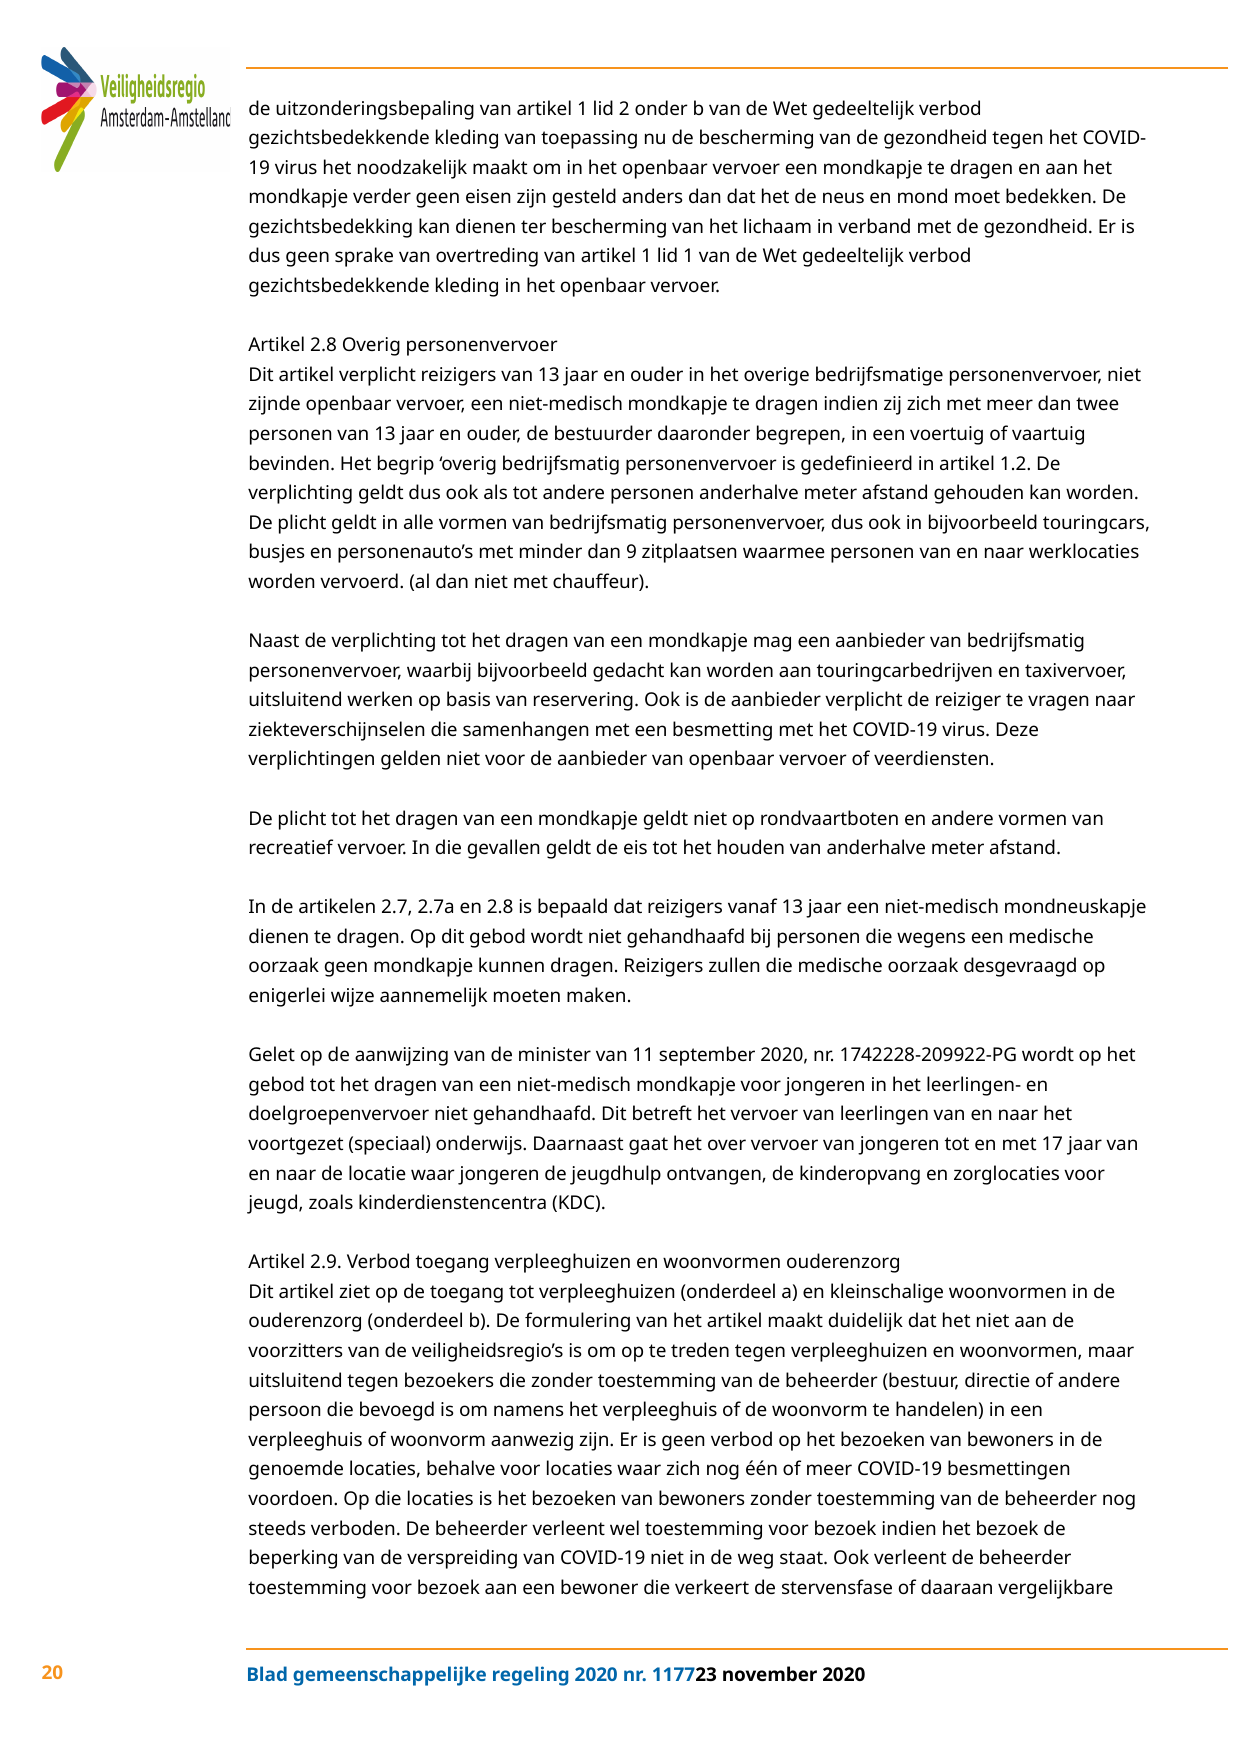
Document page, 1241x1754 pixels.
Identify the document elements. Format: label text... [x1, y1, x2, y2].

text Artikel 2.9. Verbod toegang verpleeghuizen en woonvormen ouderenzorg [248, 1248, 1152, 1274]
picture [41, 47, 231, 172]
text Dit artikel verplicht reizigers van 13 jaar en ouder in het overige bedrijfsmatige personenvervoer, niet zijnde openbaar vervoer, een niet-medisch mondkapje te dragen indien zij zich met meer dan twee personen van 13 jaar en ouder, de bestuurder daaronder begrepen, in een voertuig of vaartuig bevinden. Het begrip ‘overig bedrijfsmatig personenvervoer is gedefinieerd in artikel 1.2. De verplichting geldt dus ook als tot andere personen anderhalve meter afstand gehouden kan worden. De plicht geldt in alle vormen van bedrijfsmatig personenvervoer, dus ook in bijvoorbeeld touringcars, busjes en personenauto’s met minder dan 9 zitplaatsen waarmee personen van en naar werklocaties worden vervoerd. (al dan niet met chauffeur). [248, 361, 1152, 594]
text Artikel 2.8 Overig personenvervoer [248, 331, 1152, 357]
text Dit artikel ziet op de toegang tot verpleeghuizen (onderdeel a) en kleinschalige woonvormen in de ouderenzorg (onderdeel b). De formulering van het artikel maakt duidelijk dat het niet aan de voorzitters van de veiligheidsregio’s is om op te treden tegen verpleeghuizen en woonvormen, maar uitsluitend tegen bezoekers die zonder toestemming van de beheerder (bestuur, directie of andere persoon die bevoegd is om namens het verpleeghuis of de woonvorm te handelen) in een verpleeghuis of woonvorm aanwezig zijn. Er is geen verbod op het bezoeken van bewoners in de genoemde locaties, behalve voor locaties waar zich nog één of meer COVID-19 besmettingen voordoen. Op die locaties is het bezoeken van bewoners zonder toestemming van de beheerder nog steeds verboden. De beheerder verleent wel toestemming voor bezoek indien het bezoek de beperking van de verspreiding van COVID-19 niet in de weg staat. Ook verleent de beheerder toestemming voor bezoek aan een bewoner die verkeert de stervensfase of daaraan vergelijkbare [248, 1278, 1152, 1600]
text Gelet op de aanwijzing van de minister van 11 september 2020, nr. 1742228-209922-PG wordt op het gebod tot het dragen van een niet-medisch mondkapje voor jongeren in het leerlingen- en doelgroepenvervoer niet gehandhaafd. Dit betreft het vervoer van leerlingen van en naar het voortgezet (speciaal) onderwijs. Daarnaast gaat het over vervoer van jongeren tot en met 17 jaar van en naar de locatie waar jongeren de jeugdhulp ontvangen, de kinderopvang en zorglocaties voor jeugd, zoals kinderdienstencentra (KDC). [248, 1041, 1152, 1215]
text In de artikelen 2.7, 2.7a en 2.8 is bepaald dat reizigers vanaf 13 jaar een niet-medisch mondneuskapje dienen te dragen. Op dit gebod wordt niet gehandhaafd bij personen die wegens een medische oorzaak geen mondkapje kunnen dragen. Reizigers zullen die medische oorzaak desgevraagd op enigerlei wijze aannemelijk moeten maken. [248, 893, 1152, 1008]
text De plicht tot het dragen van een mondkapje geldt niet op rondvaartboten en andere vormen van recreatief vervoer. In die gevallen geldt de eis tot het houden van anderhalve meter afstand. [248, 805, 1152, 860]
text de uitzonderingsbepaling van artikel 1 lid 2 onder b van de Wet gedeeltelijk verbod gezichtsbedekkende kleding van toepassing nu de bescherming van de gezondheid tegen het COVID-19 virus het noodzakelijk maakt om in het openbaar vervoer een mondkapje te dragen en aan het mondkapje verder geen eisen zijn gesteld anders dan dat het de neus en mond moet bedekken. De gezichtsbedekking kan dienen ter bescherming van het lichaam in verband met de gezondheid. Er is dus geen sprake van overtreding van artikel 1 lid 1 van de Wet gedeeltelijk verbod gezichtsbedekkende kleding in het openbaar vervoer. [248, 95, 1152, 298]
text Naast de verplichting tot het dragen van een mondkapje mag een aanbieder van bedrijfsmatig personenvervoer, waarbij bijvoorbeeld gedacht kan worden aan touringcarbedrijven en taxivervoer, uitsluitend werken op basis van reservering. Ook is de aanbieder verplicht de reiziger te vragen naar ziekteverschijnselen die samenhangen met een besmetting met het COVID-19 virus. Deze verplichtingen gelden niet voor de aanbieder van openbaar vervoer of veerdiensten. [248, 627, 1152, 771]
